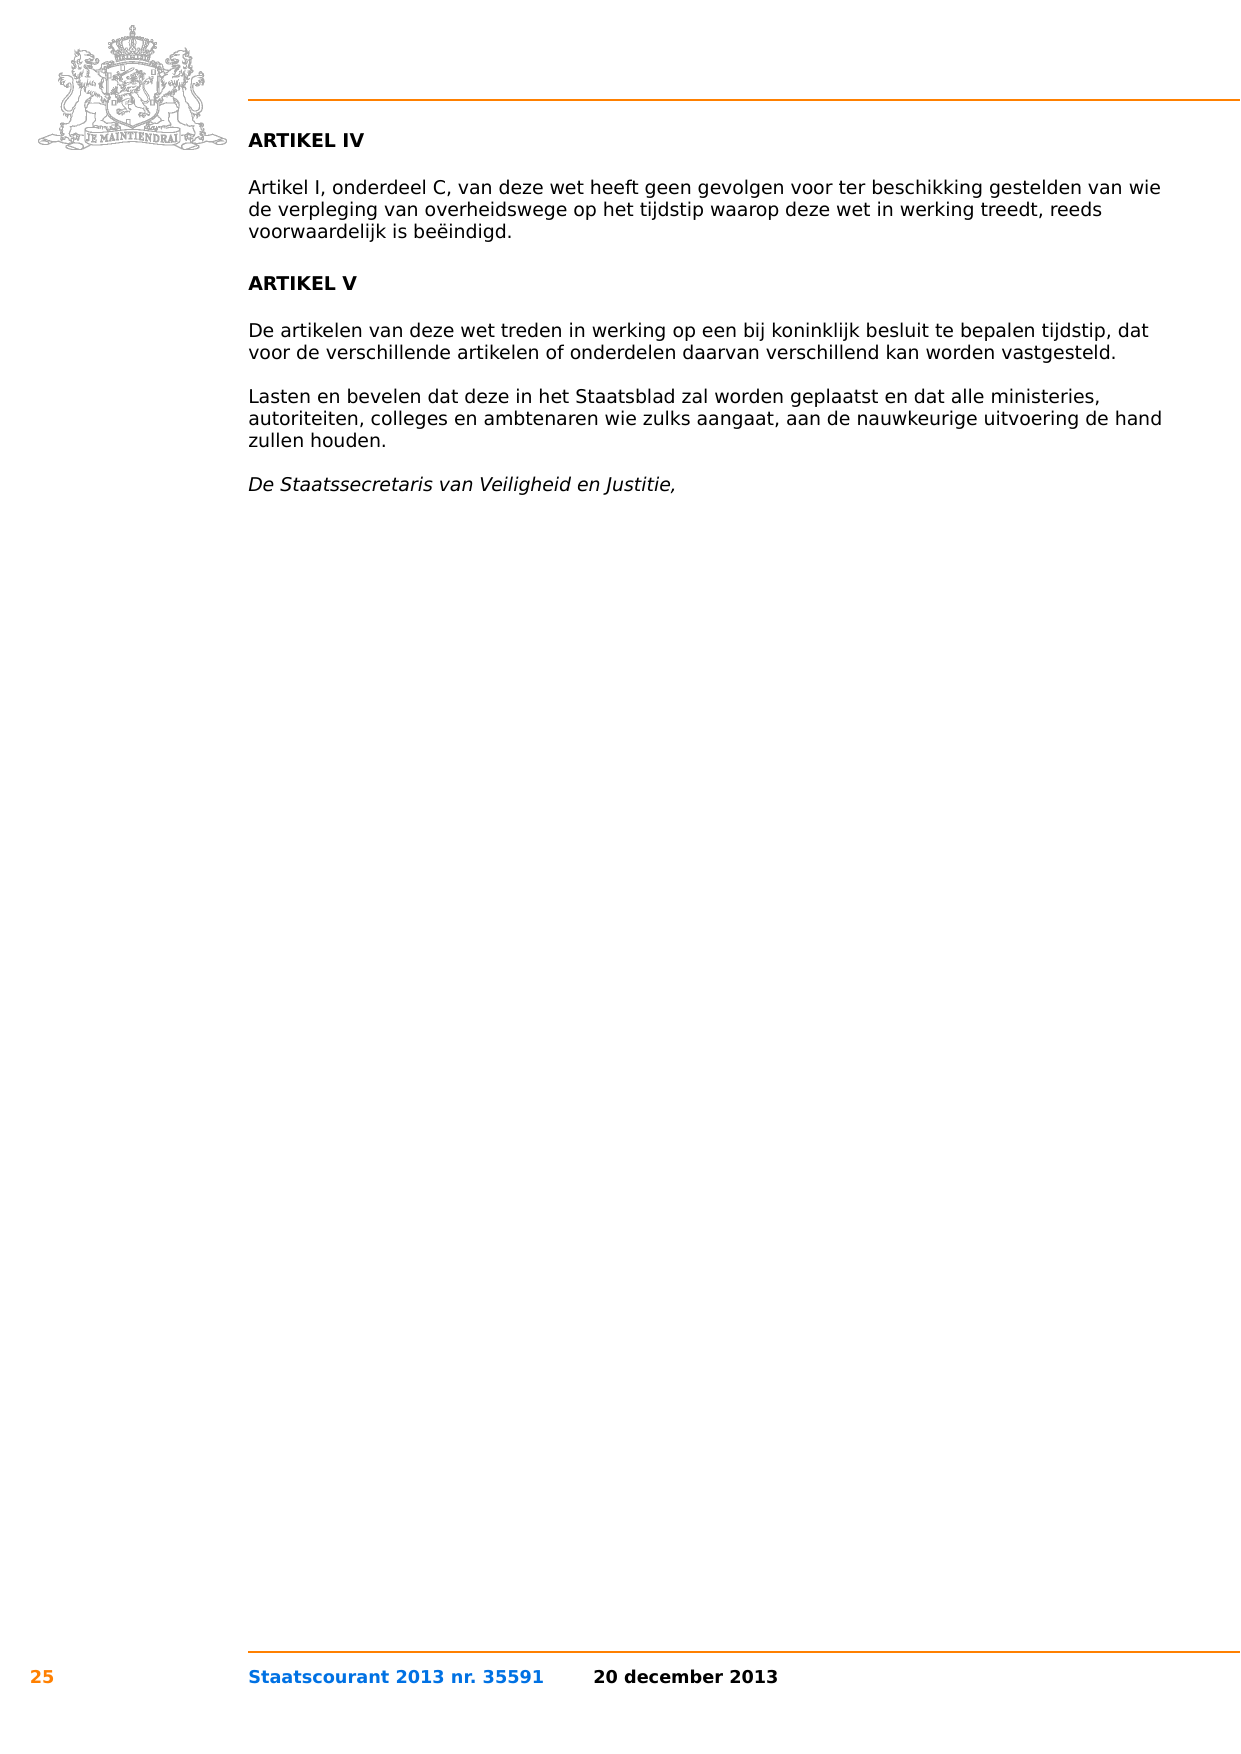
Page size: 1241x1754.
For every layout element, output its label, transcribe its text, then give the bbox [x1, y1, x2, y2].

picture [38, 25, 227, 150]
text De artikelen van deze wet treden in werking op een bij koninklijk besluit te bepalen tijdstip, dat voor de verschillende artikelen of onderdelen daarvan verschillend kan worden vastgesteld. [248, 320, 1163, 364]
text Lasten en bevelen dat deze in het Staatsblad zal worden geplaatst en dat alle ministeries, autoriteiten, colleges en ambtenaren wie zulks aangaat, aan de nauwkeurige uitvoering de hand zullen houden. [248, 386, 1163, 452]
text De Staatssecretaris van Veiligheid en Justitie, [248, 473, 1163, 495]
subtitle ARTIKEL IV [248, 130, 1163, 152]
subtitle ARTIKEL V [248, 273, 1163, 295]
text Artikel I, onderdeel C, van deze wet heeft geen gevolgen voor ter beschikking gestelden van wie de verpleging van overheidswege op het tijdstip waarop deze wet in werking treedt, reeds voorwaardelijk is beëindigd. [248, 177, 1163, 243]
